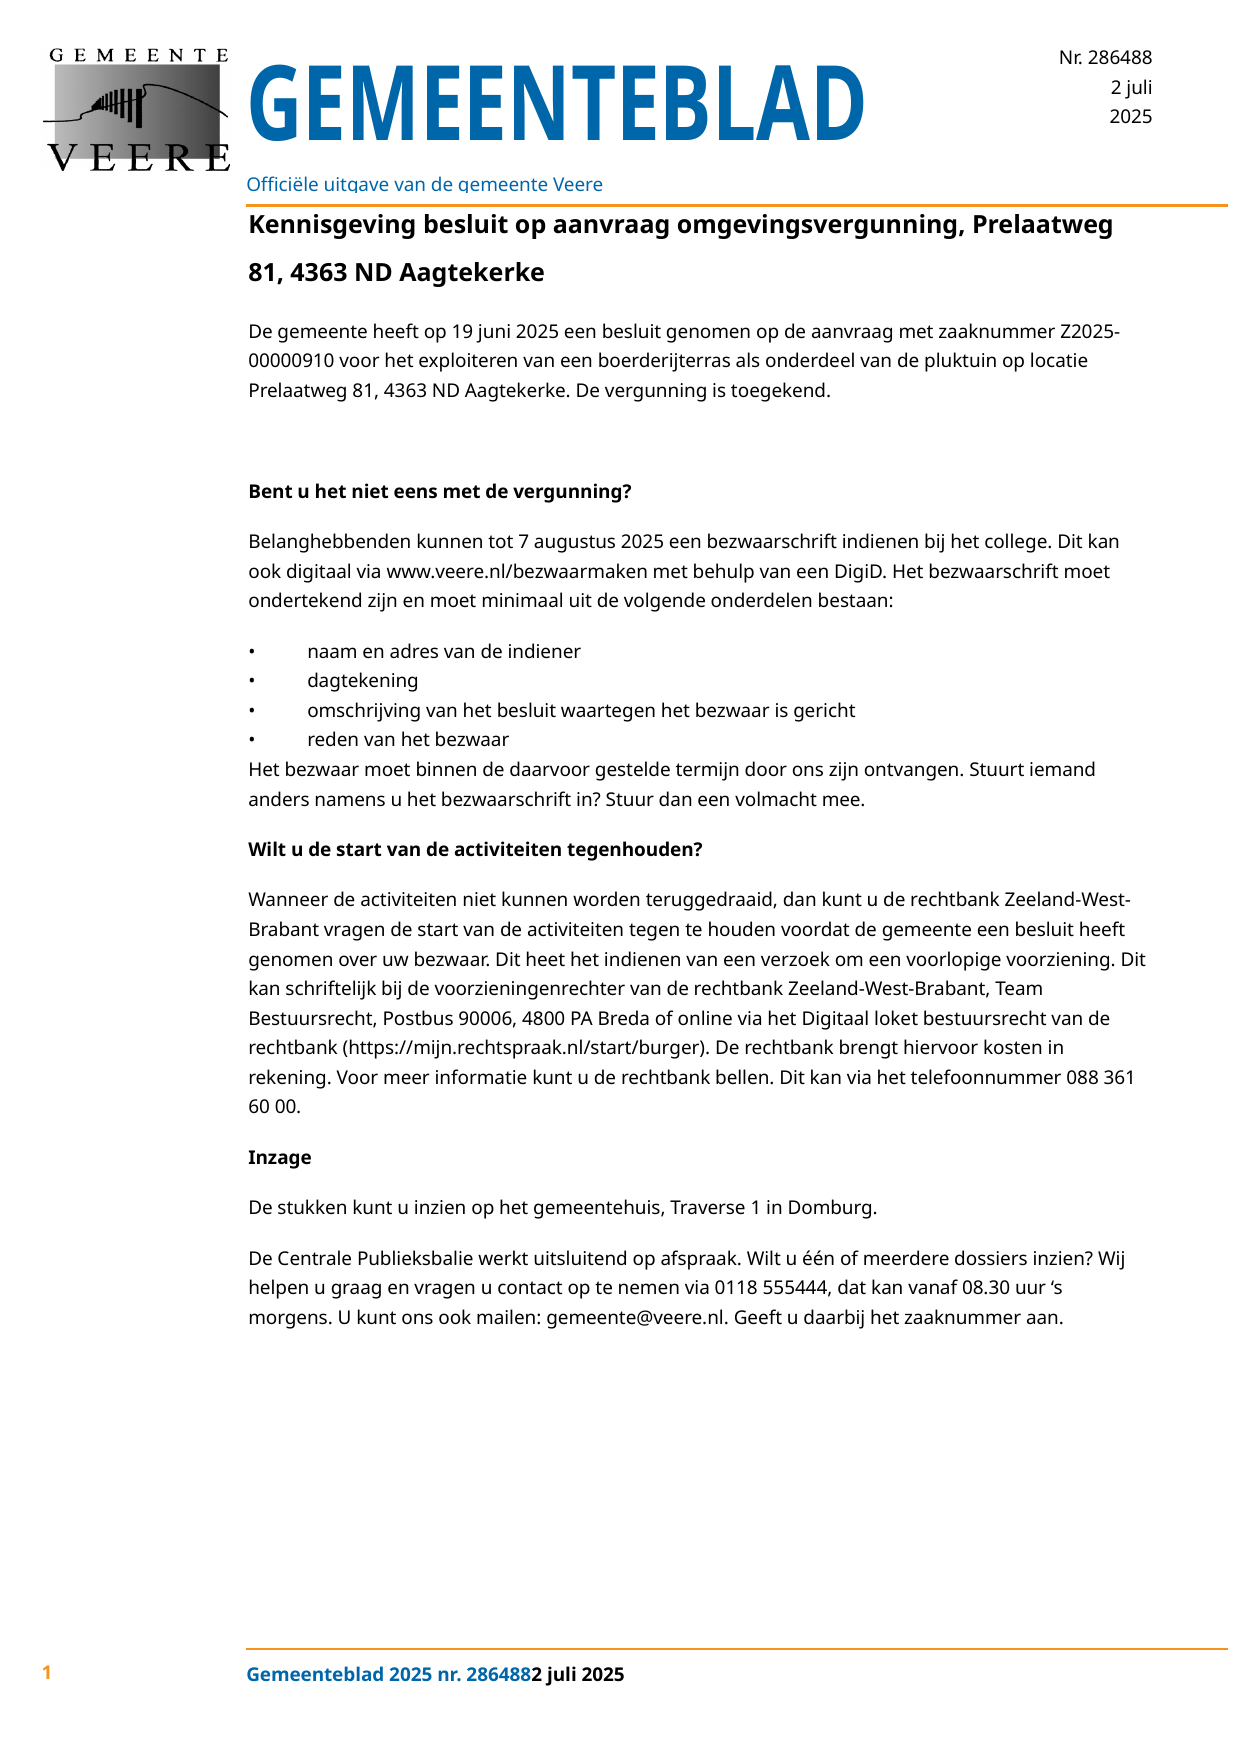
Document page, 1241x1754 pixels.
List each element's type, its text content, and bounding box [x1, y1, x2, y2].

list omschrijving van het besluit waartegen het bezwaar is gericht [248, 697, 1152, 723]
text De Centrale Publieksbalie werkt uitsluitend op afspraak. Wilt u één of meerdere dossiers inzien? Wij helpen u graag en vragen u contact op te nemen via 0118 555444, dat kan vanaf 08.30 uur ‘s morgens. U kunt ons ook mailen: gemeente@veere.nl. Geeft u daarbij het zaaknummer aan. [248, 1245, 1152, 1330]
list dagtekening [248, 667, 1152, 693]
list reden van het bezwaar [248, 727, 1152, 752]
picture [41, 47, 231, 172]
text Het bezwaar moet binnen de daarvoor gestelde termijn door ons zijn ontvangen. Stuurt iemand anders namens u het bezwaarschrift in? Stuur dan een volmacht mee. [248, 756, 1152, 812]
text De stukken kunt u inzien op het gemeentehuis, Traverse 1 in Domburg. [248, 1194, 1152, 1220]
text Inzage [248, 1144, 1152, 1170]
text De gemeente heeft op 19 juni 2025 een besluit genomen op de aanvraag met zaaknummer Z2025-00000910 voor het exploiteren van een boerderijterras als onderdeel van de pluktuin op locatie Prelaatweg 81, 4363 ND Aagtekerke. De vergunning is toegekend. [248, 318, 1152, 403]
text Bent u het niet eens met de vergunning? [248, 478, 1152, 504]
text Belanghebbenden kunnen tot 7 augustus 2025 een bezwaarschrift indienen bij het college. Dit kan ook digitaal via www.veere.nl/bezwaarmaken met behulp van een DigiD. Het bezwaarschrift moet ondertekend zijn en moet minimaal uit de volgende onderdelen bestaan: [248, 528, 1152, 613]
text Wilt u de start van de activiteiten tegenhouden? [248, 836, 1152, 862]
text Wanneer de activiteiten niet kunnen worden teruggedraaid, dan kunt u de rechtbank Zeeland-West-Brabant vragen de start van de activiteiten tegen te houden voordat de gemeente een besluit heeft genomen over uw bezwaar. Dit heet het indienen van een verzoek om een voorlopige voorziening. Dit kan schriftelijk bij de voorzieningenrechter van de rechtbank Zeeland-West-Brabant, Team Bestuursrecht, Postbus 90006, 4800 PA Breda of online via het Digitaal loket bestuursrecht van de rechtbank (https://mijn.rechtspraak.nl/start/burger). De rechtbank brengt hiervoor kosten in rekening. Voor meer informatie kunt u de rechtbank bellen. Dit kan via het telefoonnummer 088 361 60 00. [248, 887, 1152, 1119]
text Kennisgeving besluit op aanvraag omgevingsvergunning, Prelaatweg 81, 4363 ND Aagtekerke [248, 207, 1152, 288]
list naam en adres van de indiener [248, 638, 1152, 664]
